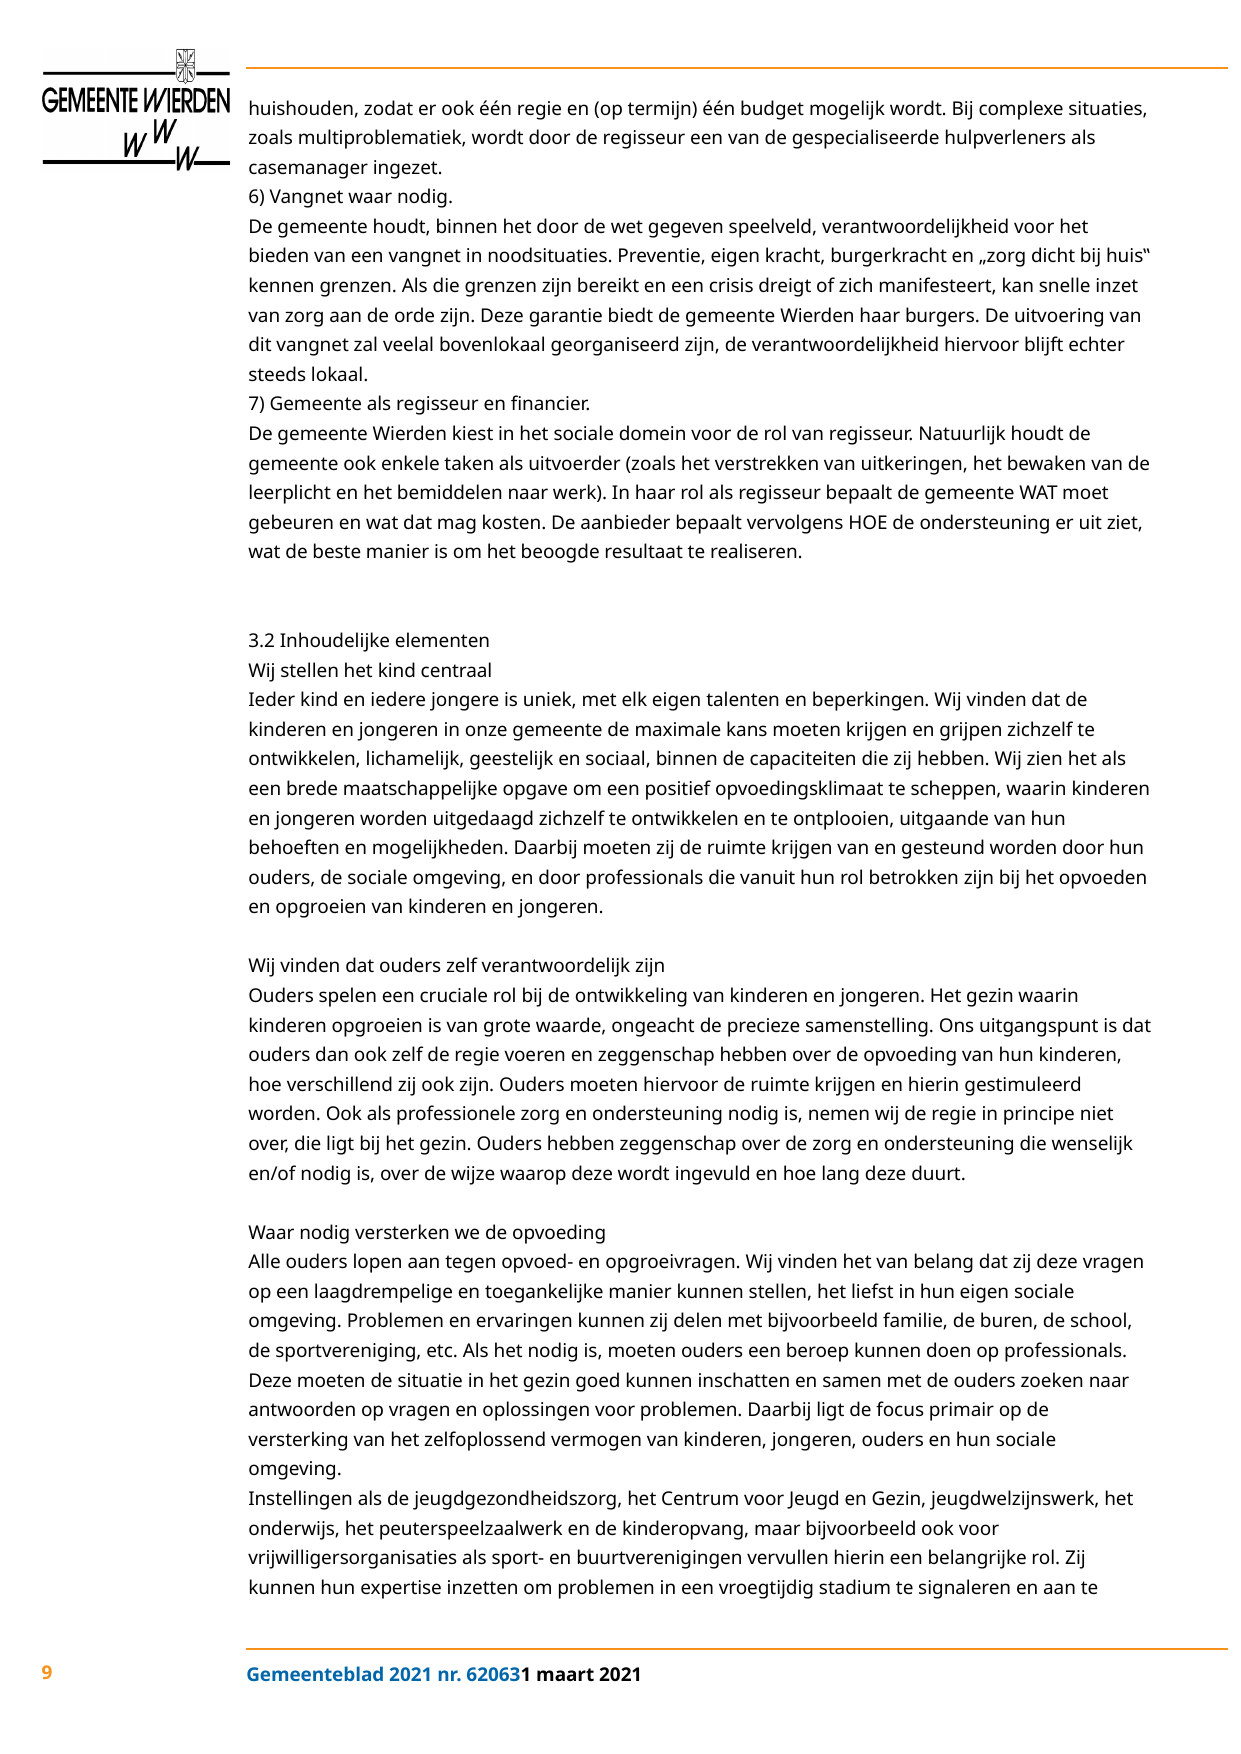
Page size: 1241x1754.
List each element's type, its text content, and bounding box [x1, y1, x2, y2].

text Deze moeten de situatie in het gezin goed kunnen inschatten en samen met de ouders zoeken naar antwoorden op vragen en oplossingen voor problemen. Daarbij ligt de focus primair op de versterking van het zelfoplossend vermogen van kinderen, jongeren, ouders en hun sociale omgeving. [248, 1367, 1152, 1481]
text Ouders spelen een cruciale rol bij de ontwikkeling van kinderen en jongeren. Het gezin waarin kinderen opgroeien is van grote waarde, ongeacht de precieze samenstelling. Ons uitgangspunt is dat ouders dan ook zelf de regie voeren en zeggenschap hebben over de opvoeding van hun kinderen, hoe verschillend zij ook zijn. Ouders moeten hiervoor de ruimte krijgen en hierin gestimuleerd worden. Ook als professionele zorg en ondersteuning nodig is, nemen wij de regie in principe niet over, die ligt bij het gezin. Ouders hebben zeggenschap over de zorg en ondersteuning die wenselijk en/of nodig is, over de wijze waarop deze wordt ingevuld en hoe lang deze duurt. [248, 982, 1152, 1186]
text huishouden, zodat er ook één regie en (op termijn) één budget mogelijk wordt. Bij complexe situaties, zoals multiproblematiek, wordt door de regisseur een van de gespecialiseerde hulpverleners als casemanager ingezet. [248, 95, 1152, 180]
text 7) Gemeente als regisseur en financier. [248, 391, 1152, 416]
text Alle ouders lopen aan tegen opvoed- en opgroeivragen. Wij vinden het van belang dat zij deze vragen op een laagdrempelige en toegankelijke manier kunnen stellen, het liefst in hun eigen sociale omgeving. Problemen en ervaringen kunnen zij delen met bijvoorbeeld familie, de buren, de school, de sportvereniging, etc. Als het nodig is, moeten ouders een beroep kunnen doen op professionals. [248, 1248, 1152, 1363]
text Instellingen als de jeugdgezondheidszorg, het Centrum voor Jeugd en Gezin, jeugdwelzijnswerk, het onderwijs, het peuterspeelzaalwerk en de kinderopvang, maar bijvoorbeeld ook voor vrijwilligersorganisaties als sport- en buurtverenigingen vervullen hierin een belangrijke rol. Zij kunnen hun expertise inzetten om problemen in een vroegtijdig stadium te signaleren en aan te [248, 1485, 1152, 1600]
text Wij vinden dat ouders zelf verantwoordelijk zijn [248, 953, 1152, 978]
text Ieder kind en iedere jongere is uniek, met elk eigen talenten en beperkingen. Wij vinden dat de kinderen en jongeren in onze gemeente de maximale kans moeten krijgen en grijpen zichzelf te ontwikkelen, lichamelijk, geestelijk en sociaal, binnen de capaciteiten die zij hebben. Wij zien het als een brede maatschappelijke opgave om een positief opvoedingsklimaat te scheppen, waarin kinderen en jongeren worden uitgedaagd zichzelf te ontwikkelen en te ontplooien, uitgaande van hun behoeften en mogelijkheden. Daarbij moeten zij de ruimte krijgen van en gesteund worden door hun ouders, de sociale omgeving, en door professionals die vanuit hun rol betrokken zijn bij het opvoeden en opgroeien van kinderen en jongeren. [248, 686, 1152, 919]
text De gemeente houdt, binnen het door de wet gegeven speelveld, verantwoordelijkheid voor het bieden van een vangnet in noodsituaties. Preventie, eigen kracht, burgerkracht en „zorg dicht bij huis‟ kennen grenzen. Als die grenzen zijn bereikt en een crisis dreigt of zich manifesteert, kan snelle inzet van zorg aan de orde zijn. Deze garantie biedt de gemeente Wierden haar burgers. De uitvoering van dit vangnet zal veelal bovenlokaal georganiseerd zijn, de verantwoordelijkheid hiervoor blijft echter steeds lokaal. [248, 213, 1152, 387]
text De gemeente Wierden kiest in het sociale domein voor de rol van regisseur. Natuurlijk houdt de gemeente ook enkele taken als uitvoerder (zoals het verstrekken van uitkeringen, het bewaken van de leerplicht en het bemiddelen naar werk). In haar rol als regisseur bepaalt de gemeente WAT moet gebeuren en wat dat mag kosten. De aanbieder bepaalt vervolgens HOE de ondersteuning er uit ziet, wat de beste manier is om het beoogde resultaat te realiseren. [248, 420, 1152, 564]
text Wij stellen het kind centraal [248, 657, 1152, 683]
text 6) Vangnet waar nodig. [248, 183, 1152, 209]
picture [41, 47, 231, 172]
text 3.2 Inhoudelijke elementen [248, 627, 1152, 653]
text Waar nodig versterken we de opvoeding [248, 1219, 1152, 1245]
